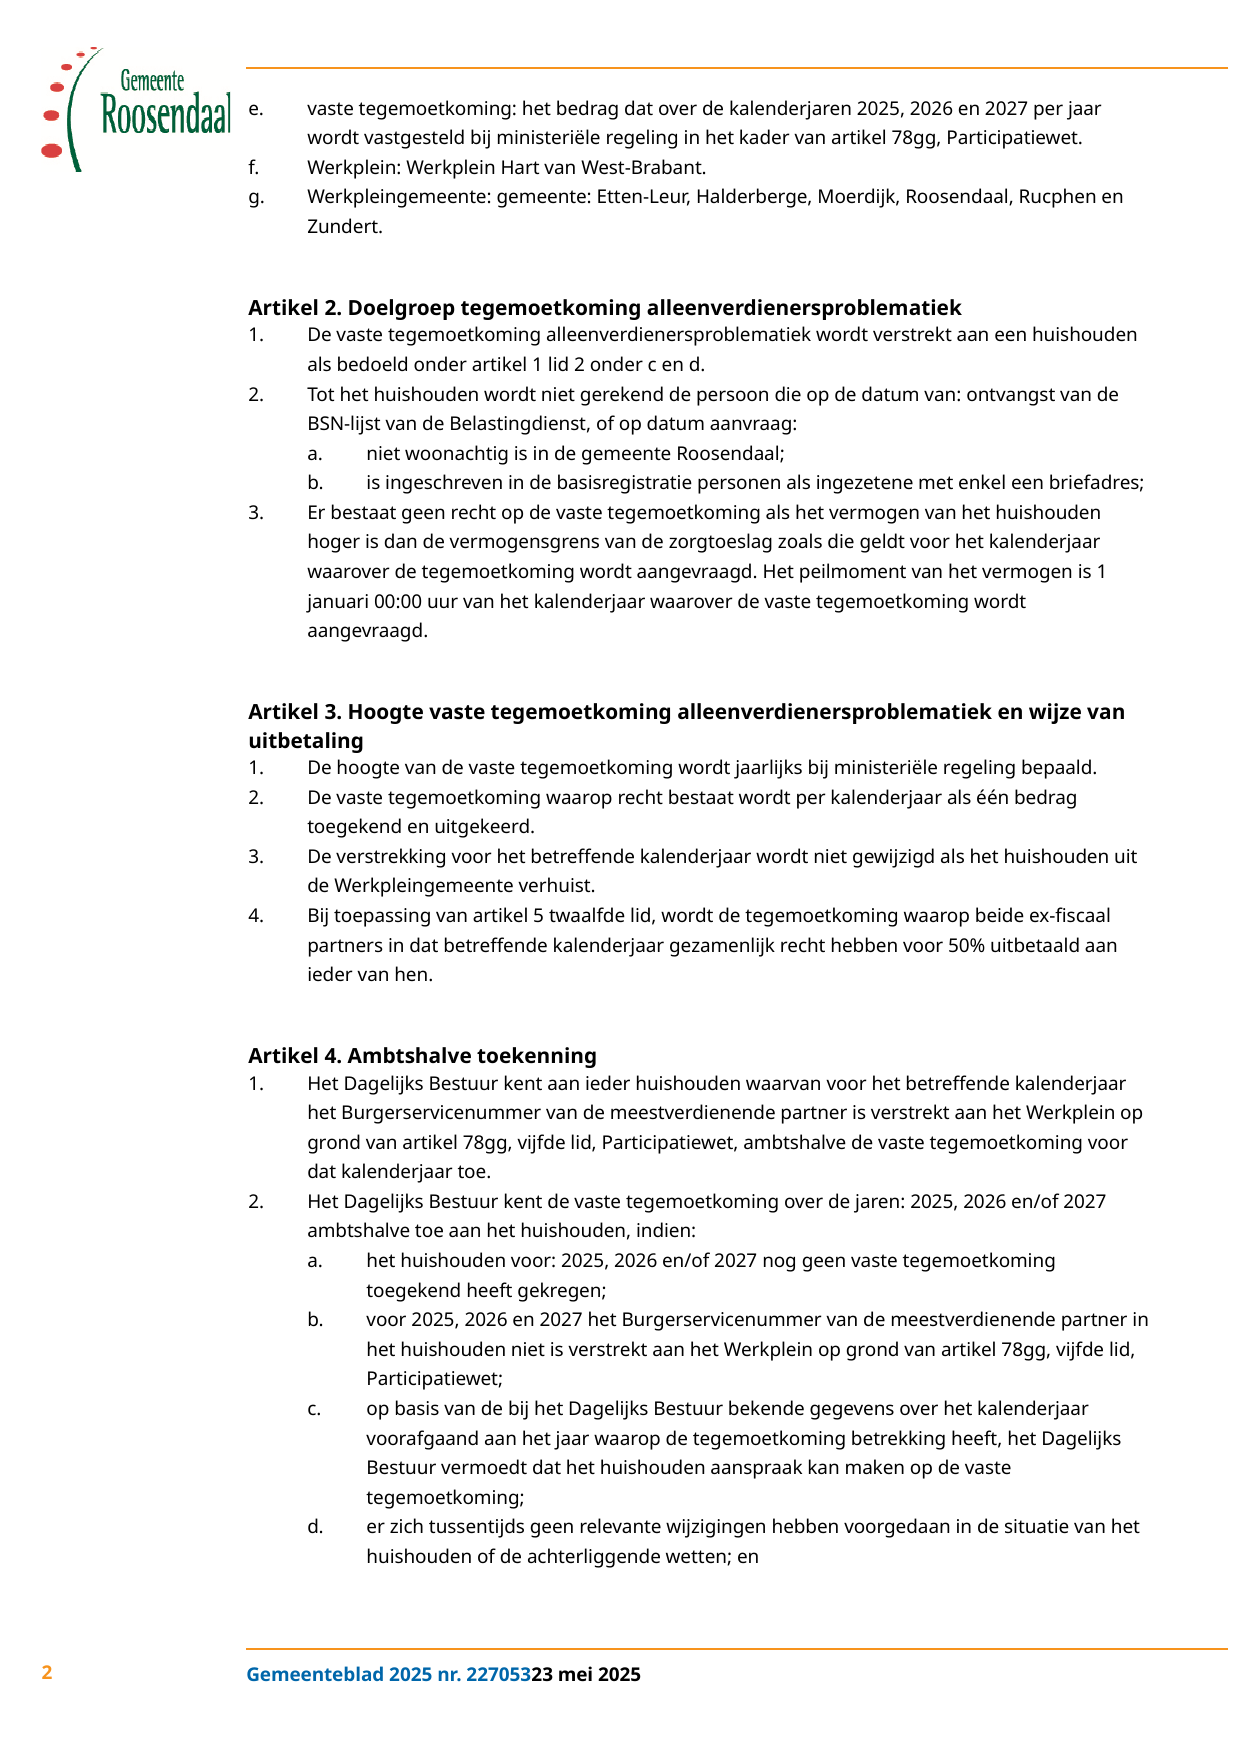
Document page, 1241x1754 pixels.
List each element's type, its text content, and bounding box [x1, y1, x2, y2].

list Werkplein: Werkplein Hart van West-Brabant. [248, 154, 1152, 180]
list is ingeschreven in de basisregistratie personen als ingezetene met enkel een briefadres; [307, 469, 1152, 495]
list De verstrekking voor het betreffende kalenderjaar wordt niet gewijzigd als het huishouden uit de Werkpleingemeente verhuist. [248, 843, 1152, 898]
list Het Dagelijks Bestuur kent de vaste tegemoetkoming over de jaren: 2025, 2026 en/of 2027 ambtshalve toe aan het huishouden, indien: [248, 1188, 1152, 1243]
list De hoogte van de vaste tegemoetkoming wordt jaarlijks bij ministeriële regeling bepaald. [248, 754, 1152, 780]
list Er bestaat geen recht op de vaste tegemoetkoming als het vermogen van het huishouden hoger is dan de vermogensgrens van de zorgtoeslag zoals die geldt voor het kalenderjaar waarover de tegemoetkoming wordt aangevraagd. Het peilmoment van het vermogen is 1 januari 00:00 uur van het kalenderjaar waarover de vaste tegemoetkoming wordt aangevraagd. [248, 499, 1152, 643]
text Artikel 2. Doelgroep tegemoetkoming alleenverdienersproblematiek [248, 293, 1152, 322]
list De vaste tegemoetkoming alleenverdienersproblematiek wordt verstrekt aan een huishouden als bedoeld onder artikel 1 lid 2 onder c en d. [248, 322, 1152, 377]
list De vaste tegemoetkoming waarop recht bestaat wordt per kalenderjaar als één bedrag toegekend en uitgekeerd. [248, 784, 1152, 839]
text Artikel 4. Ambtshalve toekenning [248, 1041, 1152, 1070]
list niet woonachtig is in de gemeente Roosendaal; [307, 440, 1152, 466]
list op basis van de bij het Dagelijks Bestuur bekende gegevens over het kalenderjaar voorafgaand aan het jaar waarop de tegemoetkoming betrekking heeft, het Dagelijks Bestuur vermoedt dat het huishouden aanspraak kan maken op de vaste tegemoetkoming; [307, 1395, 1152, 1510]
list Bij toepassing van artikel 5 twaalfde lid, wordt de tegemoetkoming waarop beide ex-fiscaal partners in dat betreffende kalenderjaar gezamenlijk recht hebben voor 50% uitbetaald aan ieder van hen. [248, 902, 1152, 987]
list vaste tegemoetkoming: het bedrag dat over de kalenderjaren 2025, 2026 en 2027 per jaar wordt vastgesteld bij ministeriële regeling in het kader van artikel 78gg, Participatiewet. [248, 95, 1152, 150]
text Artikel 3. Hoogte vaste tegemoetkoming alleenverdienersproblematiek en wijze van uitbetaling [248, 697, 1152, 754]
list er zich tussentijds geen relevante wijzigingen hebben voorgedaan in de situatie van het huishouden of de achterliggende wetten; en [307, 1513, 1152, 1569]
list Het Dagelijks Bestuur kent aan ieder huishouden waarvan voor het betreffende kalenderjaar het Burgerservicenummer van de meestverdienende partner is verstrekt aan het Werkplein op grond van artikel 78gg, vijfde lid, Participatiewet, ambtshalve de vaste tegemoetkoming voor dat kalenderjaar toe. [248, 1070, 1152, 1184]
list het huishouden voor: 2025, 2026 en/of 2027 nog geen vaste tegemoetkoming toegekend heeft gekregen; [307, 1247, 1152, 1303]
list Werkpleingemeente: gemeente: Etten-Leur, Halderberge, Moerdijk, Roosendaal, Rucphen en Zundert. [248, 183, 1152, 239]
list Tot het huishouden wordt niet gerekend de persoon die op de datum van: ontvangst van de BSN-lijst van de Belastingdienst, of op datum aanvraag: [248, 381, 1152, 436]
list voor 2025, 2026 en 2027 het Burgerservicenummer van de meestverdienende partner in het huishouden niet is verstrekt aan het Werkplein op grond van artikel 78gg, vijfde lid, Participatiewet; [307, 1306, 1152, 1391]
picture [41, 47, 231, 172]
